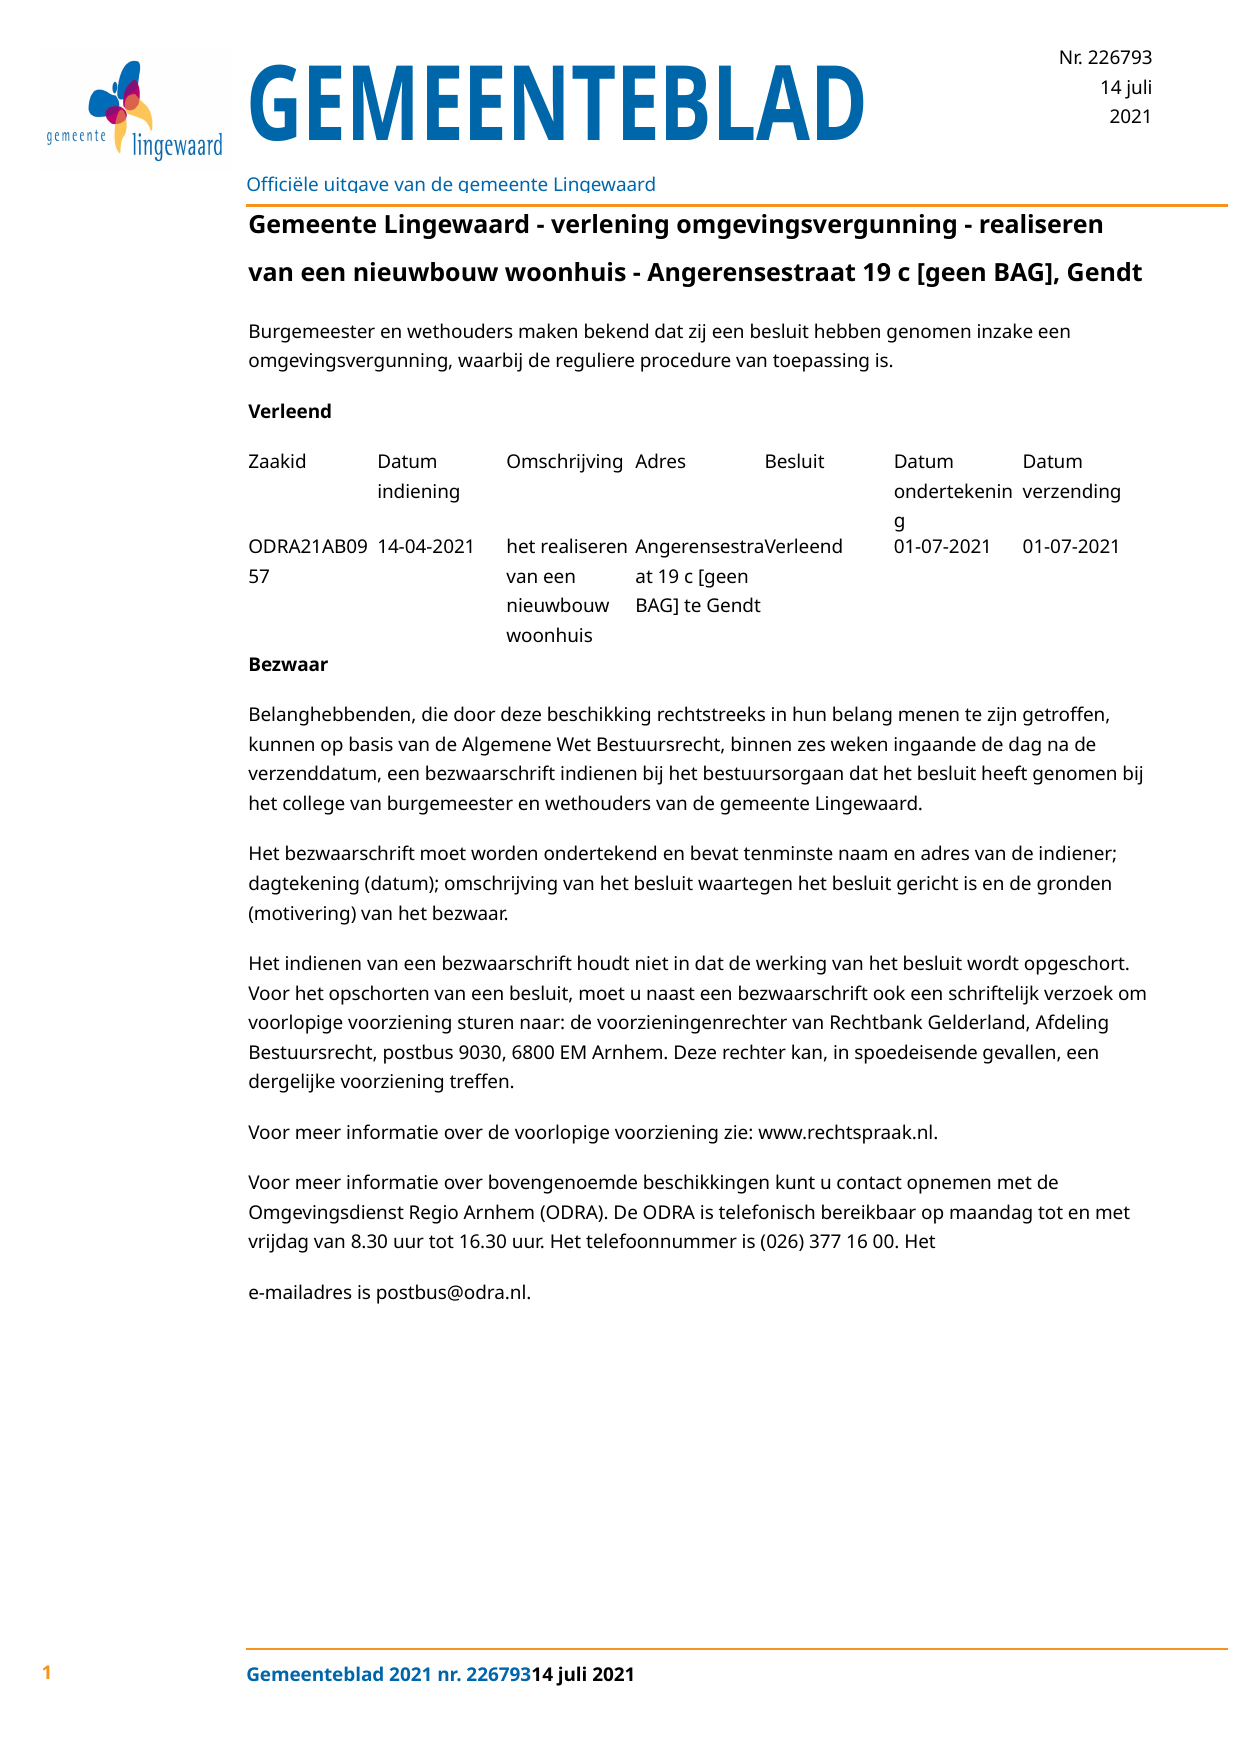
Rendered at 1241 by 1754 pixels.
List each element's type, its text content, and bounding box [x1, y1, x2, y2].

table_header Adres [635, 449, 764, 533]
text Belanghebbenden, die door deze beschikking rechtstreeks in hun belang menen te zijn getroffen, kunnen op basis van de Algemene Wet Bestuursrecht, binnen zes weken ingaande de dag na de verzenddatum, een bezwaarschrift indienen bij het bestuursorgaan dat het besluit heeft genomen bij het college van burgemeester en wethouders van de gemeente Lingewaard. [248, 701, 1152, 816]
text Gemeente Lingewaard - verlening omgevingsvergunning - realiseren van een nieuwbouw woonhuis - Angerensestraat 19 c [geen BAG], Gendt [248, 207, 1152, 288]
text Het indienen van een bezwaarschrift houdt niet in dat de werking van het besluit wordt opgeschort. Voor het opschorten van een besluit, moet u naast een bezwaarschrift ook een schriftelijk verzoek om voorlopige voorziening sturen naar: de voorzieningenrechter van Rechtbank Gelderland, Afdeling Bestuursrecht, postbus 9030, 6800 EM Arnhem. Deze rechter kan, in spoedeisende gevallen, een dergelijke voorziening treffen. [248, 950, 1152, 1094]
table_header Datum verzending [1023, 449, 1152, 533]
text Voor meer informatie over de voorlopige voorziening zie: www.rechtspraak.nl. [248, 1119, 1152, 1145]
text Voor meer informatie over bovengenoemde beschikkingen kunt u contact opnemen met de Omgevingsdienst Regio Arnhem (ODRA). De ODRA is telefonisch bereikbaar op maandag tot en met vrijdag van 8.30 uur tot 16.30 uur. Het telefoonnummer is (026) 377 16 00. Het [248, 1169, 1152, 1254]
text Verleend [248, 398, 1152, 424]
text e-mailadres is postbus@odra.nl. [248, 1279, 1152, 1305]
text Het bezwaarschrift moet worden ondertekend en bevat tenminste naam en adres van de indiener; dagtekening (datum); omschrijving van het besluit waartegen het besluit gericht is en de gronden (motivering) van het bezwaar. [248, 841, 1152, 926]
table_header Zaakid [248, 449, 377, 533]
table_cell 14-04-2021 [377, 533, 506, 648]
table_cell ODRA21AB0957 [248, 533, 377, 648]
text Bezwaar [248, 651, 1152, 677]
table_header Besluit [764, 449, 893, 533]
table_cell 01-07-2021 [1023, 533, 1152, 648]
table_cell 01-07-2021 [894, 533, 1022, 648]
table_cell Angerensestraat 19 c [geen BAG] te Gendt [635, 533, 764, 648]
table_cell Verleend [764, 533, 893, 648]
table_header Datum ondertekening [894, 449, 1022, 533]
table_header Datum indiening [377, 449, 506, 533]
table_header Omschrijving [506, 449, 635, 533]
text Burgemeester en wethouders maken bekend dat zij een besluit hebben genomen inzake een omgevingsvergunning, waarbij de reguliere procedure van toepassing is. [248, 318, 1152, 373]
picture [41, 47, 231, 172]
table_cell het realiseren van een nieuwbouw woonhuis [506, 533, 635, 648]
